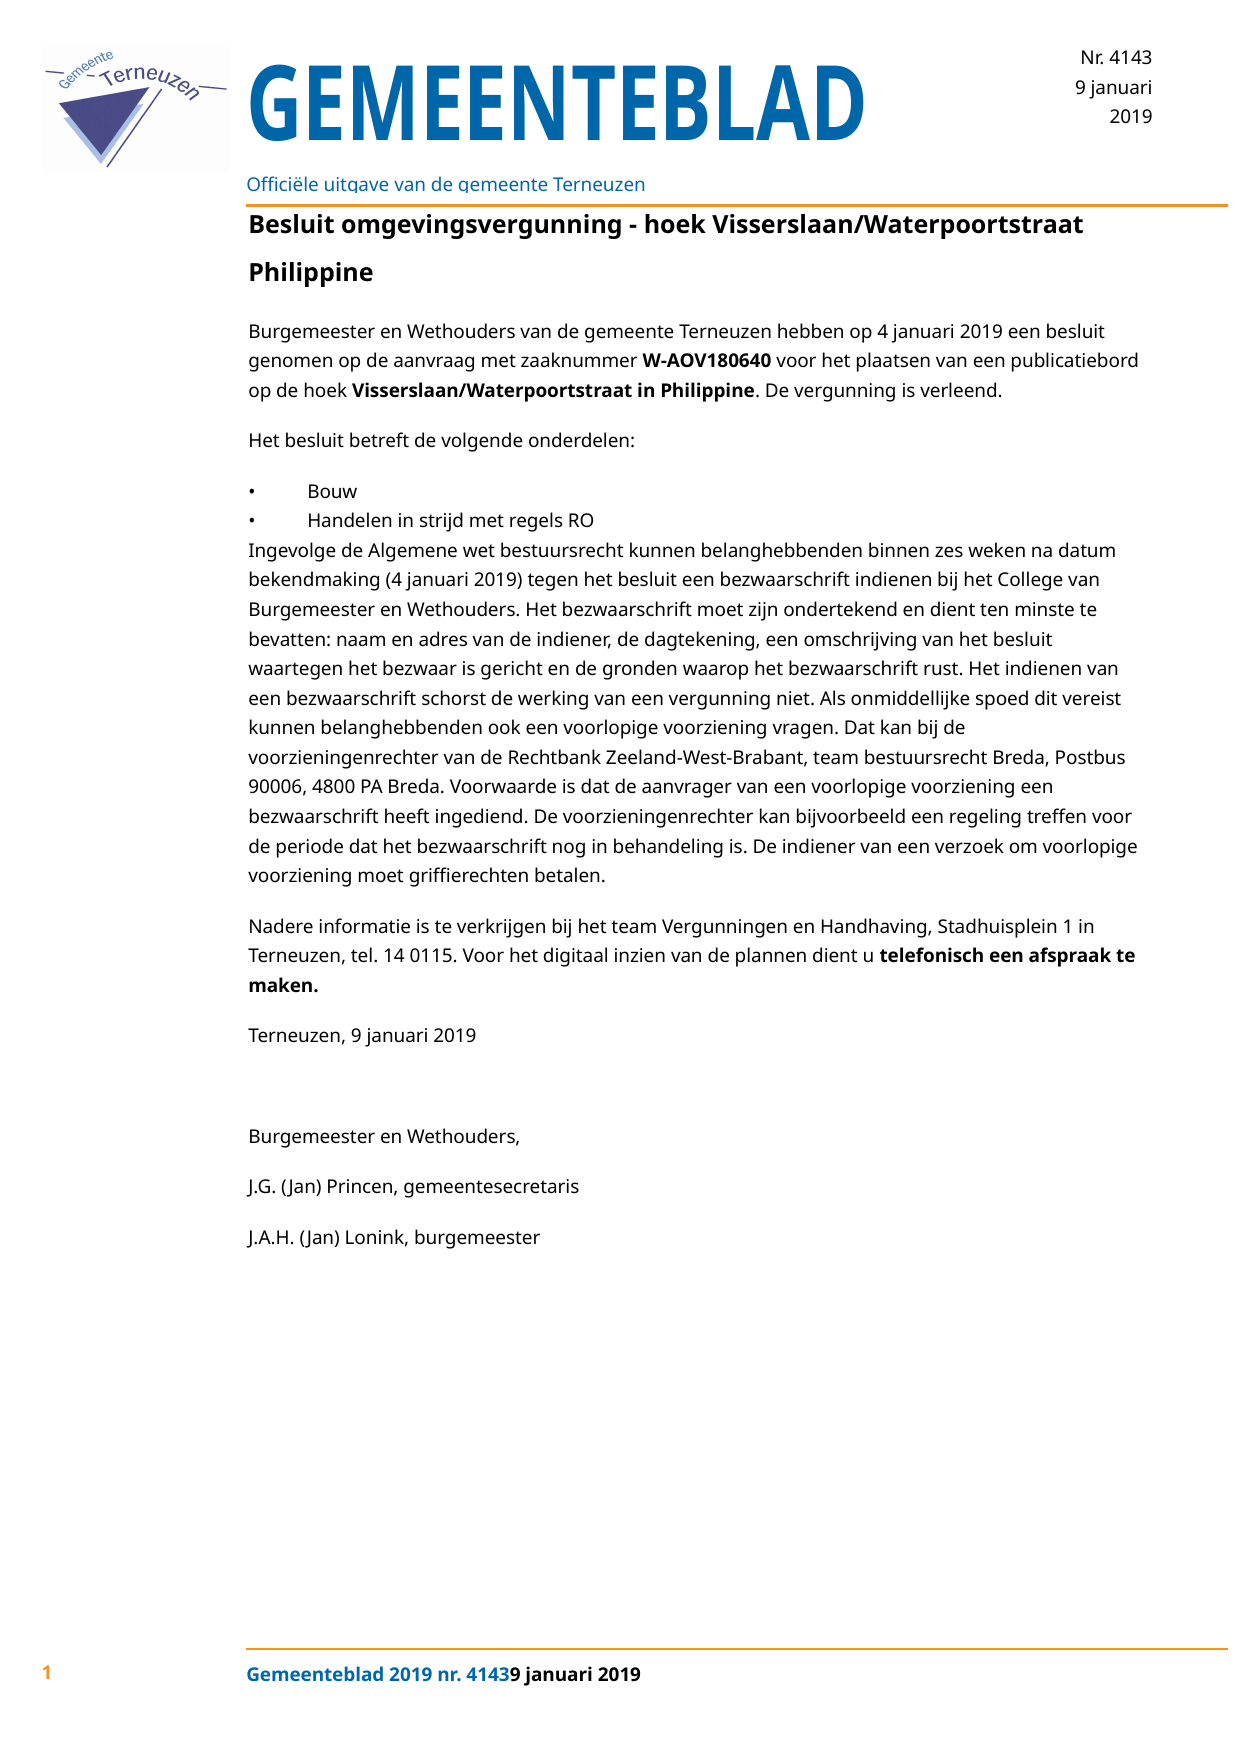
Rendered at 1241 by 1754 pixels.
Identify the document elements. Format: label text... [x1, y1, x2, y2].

list Handelen in strijd met regels RO [248, 507, 1152, 533]
text Burgemeester en Wethouders, [248, 1123, 1152, 1149]
text Ingevolge de Algemene wet bestuursrecht kunnen belanghebbenden binnen zes weken na datum bekendmaking (4 januari 2019) tegen het besluit een bezwaarschrift indienen bij het College van Burgemeester en Wethouders. Het bezwaarschrift moet zijn ondertekend en dient ten minste te bevatten: naam en adres van de indiener, de dagtekening, een omschrijving van het besluit waartegen het bezwaar is gericht en de gronden waarop het bezwaarschrift rust. Het indienen van een bezwaarschrift schorst de werking van een vergunning niet. Als onmiddellijke spoed dit vereist kunnen belanghebbenden ook een voorlopige voorziening vragen. Dat kan bij de voorzieningenrechter van de Rechtbank Zeeland-West-Brabant, team bestuursrecht Breda, Postbus 90006, 4800 PA Breda. Voorwaarde is dat de aanvrager van een voorlopige voorziening een bezwaarschrift heeft ingediend. De voorzieningenrechter kan bijvoorbeeld een regeling treffen voor de periode dat het bezwaarschrift nog in behandeling is. De indiener van een verzoek om voorlopige voorziening moet griffierechten betalen. [248, 537, 1152, 888]
text Het besluit betreft de volgende onderdelen: [248, 427, 1152, 453]
text J.A.H. (Jan) Lonink, burgemeester [248, 1224, 1152, 1250]
picture [41, 47, 231, 172]
text Burgemeester en Wethouders van de gemeente Terneuzen hebben op 4 januari 2019 een besluit genomen op de aanvraag met zaaknummer W-AOV180640 voor het plaatsen van een publicatiebord op de hoek Visserslaan/Waterpoortstraat in Philippine. De vergunning is verleend. [248, 318, 1152, 403]
text J.G. (Jan) Princen, gemeentesecretaris [248, 1174, 1152, 1199]
text Terneuzen, 9 januari 2019 [248, 1022, 1152, 1048]
text Nadere informatie is te verkrijgen bij het team Vergunningen en Handhaving, Stadhuisplein 1 in Terneuzen, tel. 14 0115. Voor het digitaal inzien van de plannen dient u telefonisch een afspraak te maken. [248, 913, 1152, 998]
text Besluit omgevingsvergunning - hoek Visserslaan/Waterpoortstraat Philippine [248, 207, 1152, 288]
list Bouw [248, 478, 1152, 504]
